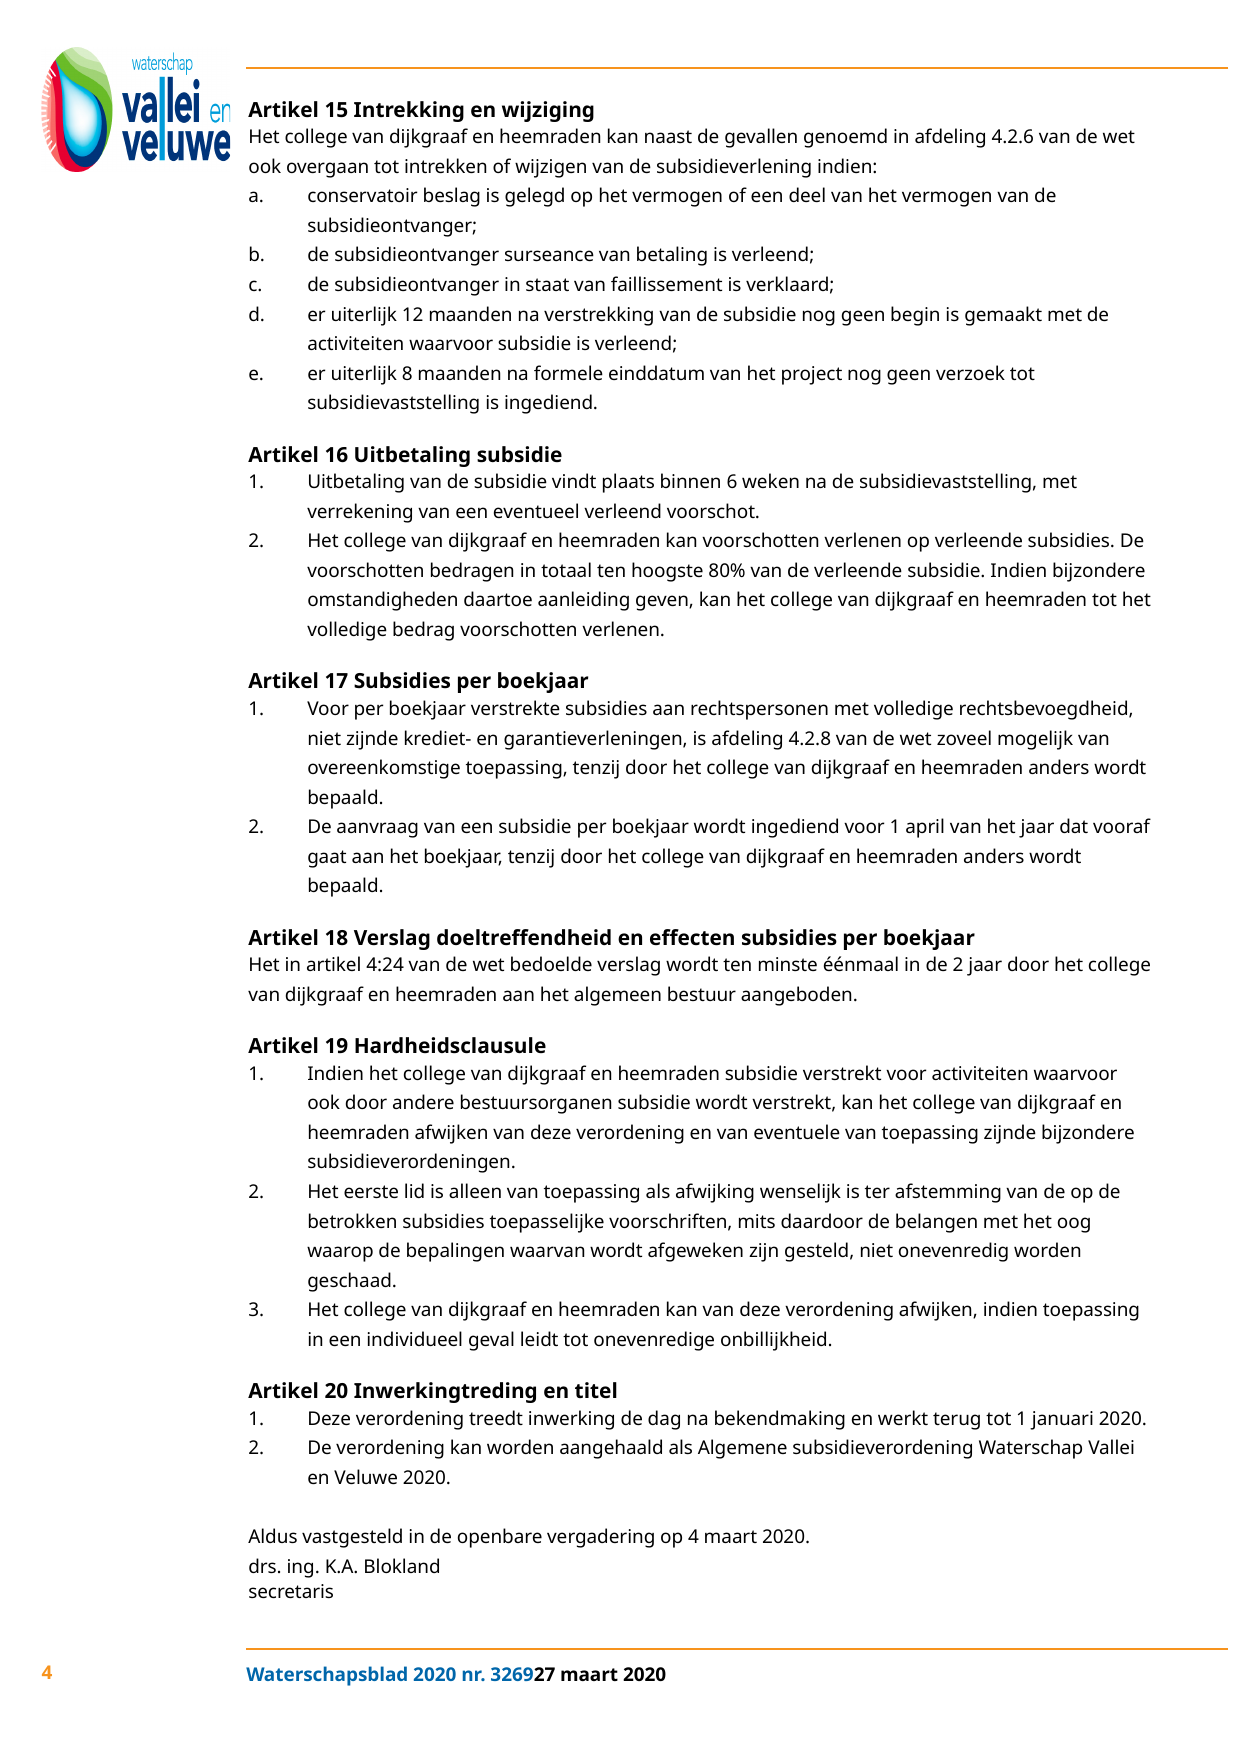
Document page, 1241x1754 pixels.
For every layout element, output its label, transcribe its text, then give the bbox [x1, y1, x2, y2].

text Het in artikel 4:24 van de wet bedoelde verslag wordt ten minste éénmaal in de 2 jaar door het college van dijkgraaf en heemraden aan het algemeen bestuur aangeboden. [248, 951, 1152, 1007]
text Artikel 17 Subsidies per boekjaar [248, 667, 1152, 695]
text drs. ing. K.A. Blokland [248, 1553, 1152, 1579]
list de subsidieontvanger surseance van betaling is verleend; [248, 242, 1152, 267]
list Het eerste lid is alleen van toepassing als afwijking wenselijk is ter afstemming van de op de betrokken subsidies toepasselijke voorschriften, mits daardoor de belangen met het oog waarop de bepalingen waarvan wordt afgeweken zijn gesteld, niet onevenredig worden geschaad. [248, 1178, 1152, 1293]
text Artikel 15 Intrekking en wijziging [248, 95, 1152, 123]
list Het college van dijkgraaf en heemraden kan van deze verordening afwijken, indien toepassing in een individueel geval leidt tot onevenredige onbillijkheid. [248, 1297, 1152, 1352]
text secretaris [248, 1579, 1152, 1604]
text Artikel 20 Inwerkingtreding en titel [248, 1377, 1152, 1405]
list Het college van dijkgraaf en heemraden kan voorschotten verlenen op verleende subsidies. De voorschotten bedragen in totaal ten hoogste 80% van de verleende subsidie. Indien bijzondere omstandigheden daartoe aanleiding geven, kan het college van dijkgraaf en heemraden tot het volledige bedrag voorschotten verlenen. [248, 527, 1152, 642]
list er uiterlijk 8 maanden na formele einddatum van het project nog geen verzoek tot subsidievaststelling is ingediend. [248, 360, 1152, 415]
text Het college van dijkgraaf en heemraden kan naast de gevallen genoemd in afdeling 4.2.6 van de wet ook overgaan tot intrekken of wijzigen van de subsidieverlening indien: [248, 123, 1152, 178]
list Uitbetaling van de subsidie vindt plaats binnen 6 weken na de subsidievaststelling, met verrekening van een eventueel verleend voorschot. [248, 468, 1152, 524]
list Voor per boekjaar verstrekte subsidies aan rechtspersonen met volledige rechtsbevoegdheid, niet zijnde krediet- en garantieverleningen, is afdeling 4.2.8 van de wet zoveel mogelijk van overeenkomstige toepassing, tenzij door het college van dijkgraaf en heemraden anders wordt bepaald. [248, 695, 1152, 809]
list er uiterlijk 12 maanden na verstrekking van de subsidie nog geen begin is gemaakt met de activiteiten waarvoor subsidie is verleend; [248, 301, 1152, 356]
list de subsidieontvanger in staat van faillissement is verklaard; [248, 271, 1152, 297]
list De aanvraag van een subsidie per boekjaar wordt ingediend voor 1 april van het jaar dat vooraf gaat aan het boekjaar, tenzij door het college van dijkgraaf en heemraden anders wordt bepaald. [248, 813, 1152, 898]
list Indien het college van dijkgraaf en heemraden subsidie verstrekt voor activiteiten waarvoor ook door andere bestuursorganen subsidie wordt verstrekt, kan het college van dijkgraaf en heemraden afwijken van deze verordening en van eventuele van toepassing zijnde bijzondere subsidieverordeningen. [248, 1060, 1152, 1174]
picture [41, 47, 231, 172]
text Aldus vastgesteld in de openbare vergadering op 4 maart 2020. [248, 1523, 1152, 1549]
text Artikel 18 Verslag doeltreffendheid en effecten subsidies per boekjaar [248, 923, 1152, 951]
list Deze verordening treedt inwerking de dag na bekendmaking en werkt terug tot 1 januari 2020. [248, 1405, 1152, 1431]
list De verordening kan worden aangehaald als Algemene subsidieverordening Waterschap Vallei en Veluwe 2020. [248, 1434, 1152, 1490]
text Artikel 16 Uitbetaling subsidie [248, 440, 1152, 468]
text Artikel 19 Hardheidsclausule [248, 1031, 1152, 1060]
list conservatoir beslag is gelegd op het vermogen of een deel van het vermogen van de subsidieontvanger; [248, 182, 1152, 238]
